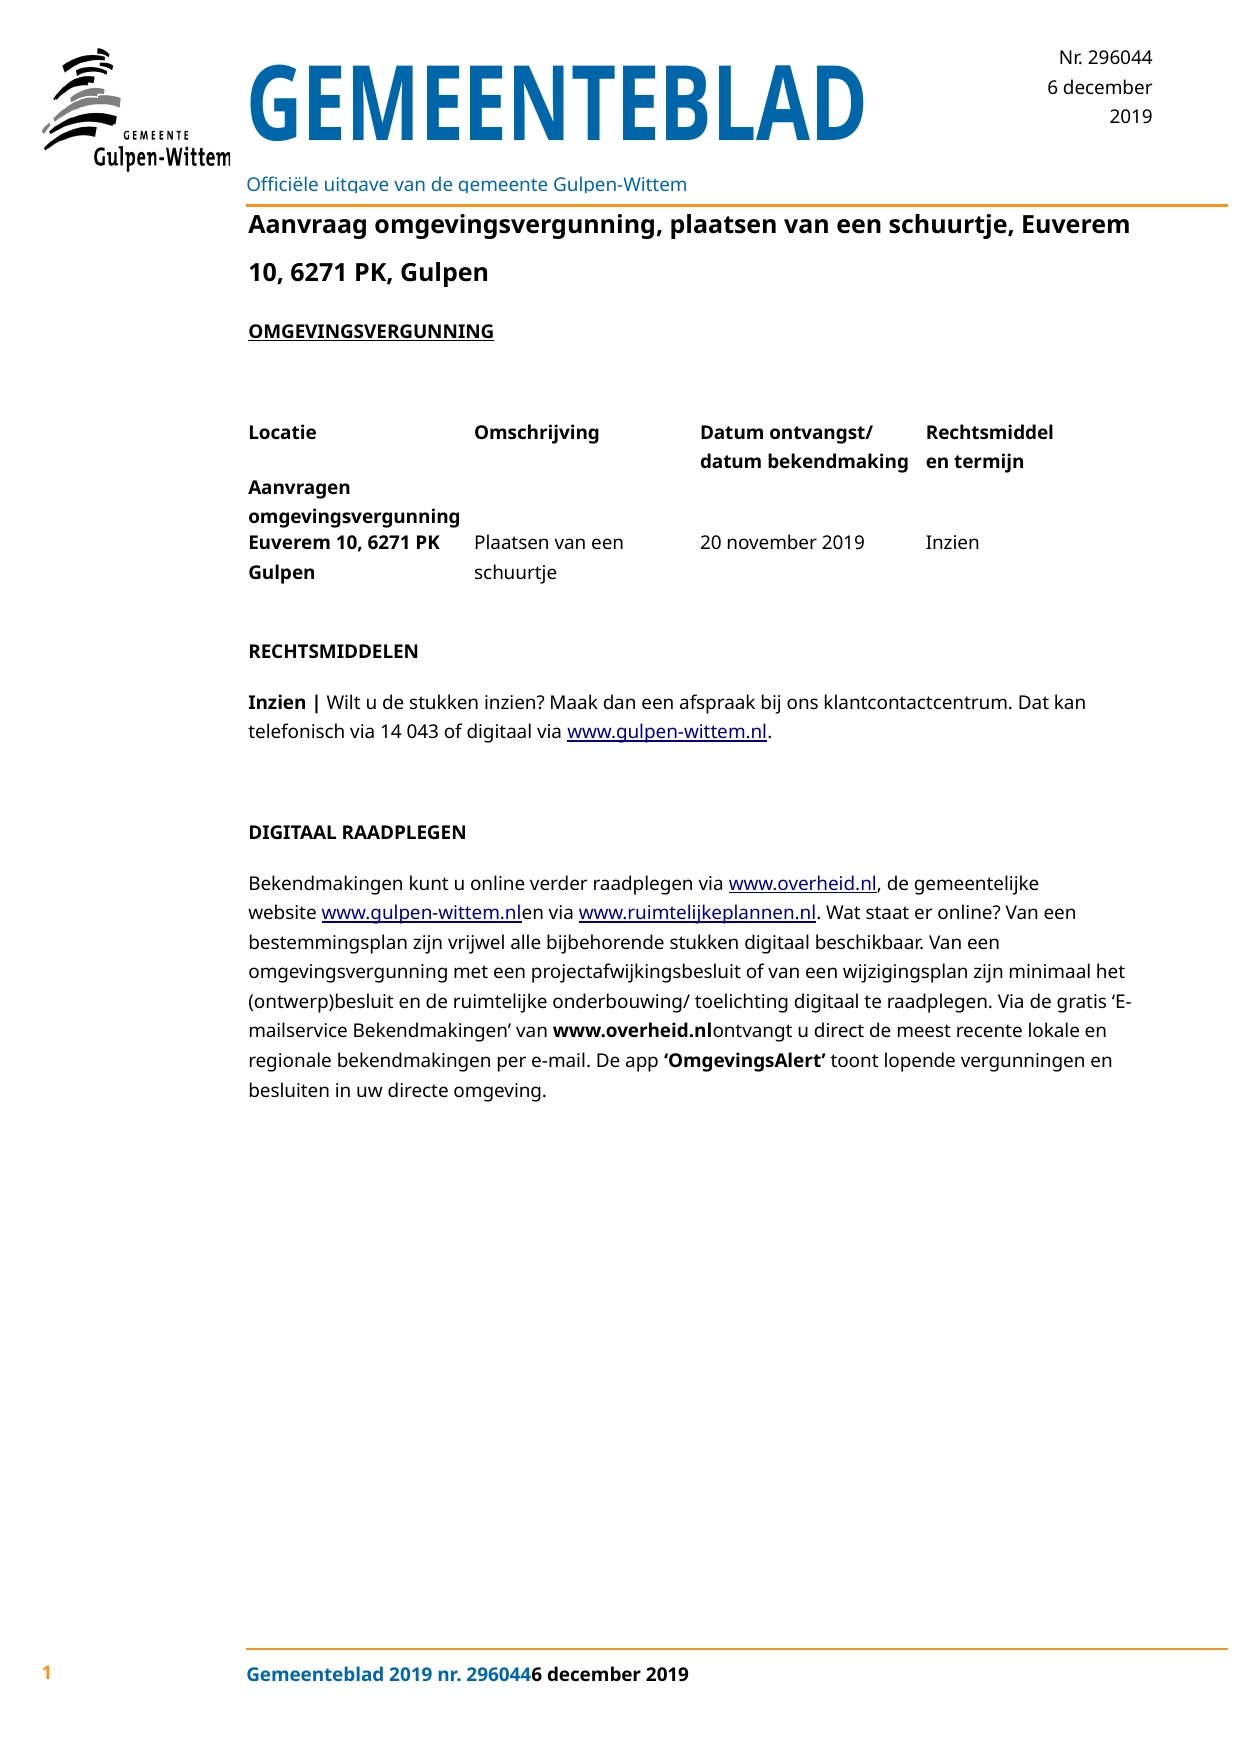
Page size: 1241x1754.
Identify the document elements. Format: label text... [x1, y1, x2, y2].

table_header Datum ontvangst/ datum bekendmaking [700, 419, 926, 474]
table_cell [474, 474, 700, 529]
text Aanvraag omgevingsvergunning, plaatsen van een schuurtje, Euverem 10, 6271 PK, Gulpen [248, 207, 1152, 288]
table_cell Euverem 10, 6271 PK Gulpen [248, 530, 474, 585]
picture [41, 47, 231, 172]
table_cell [700, 474, 926, 529]
table_cell Inzien [926, 530, 1152, 585]
table_header Rechtsmiddel en termijn [926, 419, 1152, 474]
table_cell [926, 474, 1152, 529]
text Bekendmakingen kunt u online verder raadplegen via www.overheid.nl, de gemeentelijke website www.gulpen-wittem.nlen via www.ruimtelijkeplannen.nl. Wat staat er online? Van een bestemmingsplan zijn vrijwel alle bijbehorende stukken digitaal beschikbaar. Van een omgevingsvergunning met een projectafwijkingsbesluit of van een wijzigingsplan zijn minimaal het (ontwerp)besluit en de ruimtelijke onderbouwing/ toelichting digitaal te raadplegen. Via de gratis ‘E-mailservice Bekendmakingen’ van www.overheid.nlontvangt u direct de meest recente lokale en regionale bekendmakingen per e-mail. De app ‘OmgevingsAlert’ toont lopende vergunningen en besluiten in uw directe omgeving. [248, 870, 1152, 1102]
table_cell 20 november 2019 [700, 530, 926, 585]
text Inzien | Wilt u de stukken inzien? Maak dan een afspraak bij ons klantcontactcentrum. Dat kan telefonisch via 14 043 of digitaal via www.gulpen-wittem.nl. [248, 689, 1152, 744]
text DIGITAAL RAADPLEGEN [248, 819, 1152, 845]
table_header Locatie [248, 419, 474, 474]
text RECHTSMIDDELEN [248, 638, 1152, 664]
table_cell Aanvragen omgevingsvergunning [248, 474, 474, 529]
table_cell Plaatsen van een schuurtje [474, 530, 700, 585]
text OMGEVINGSVERGUNNING [248, 318, 1152, 344]
table_header Omschrijving [474, 419, 700, 474]
